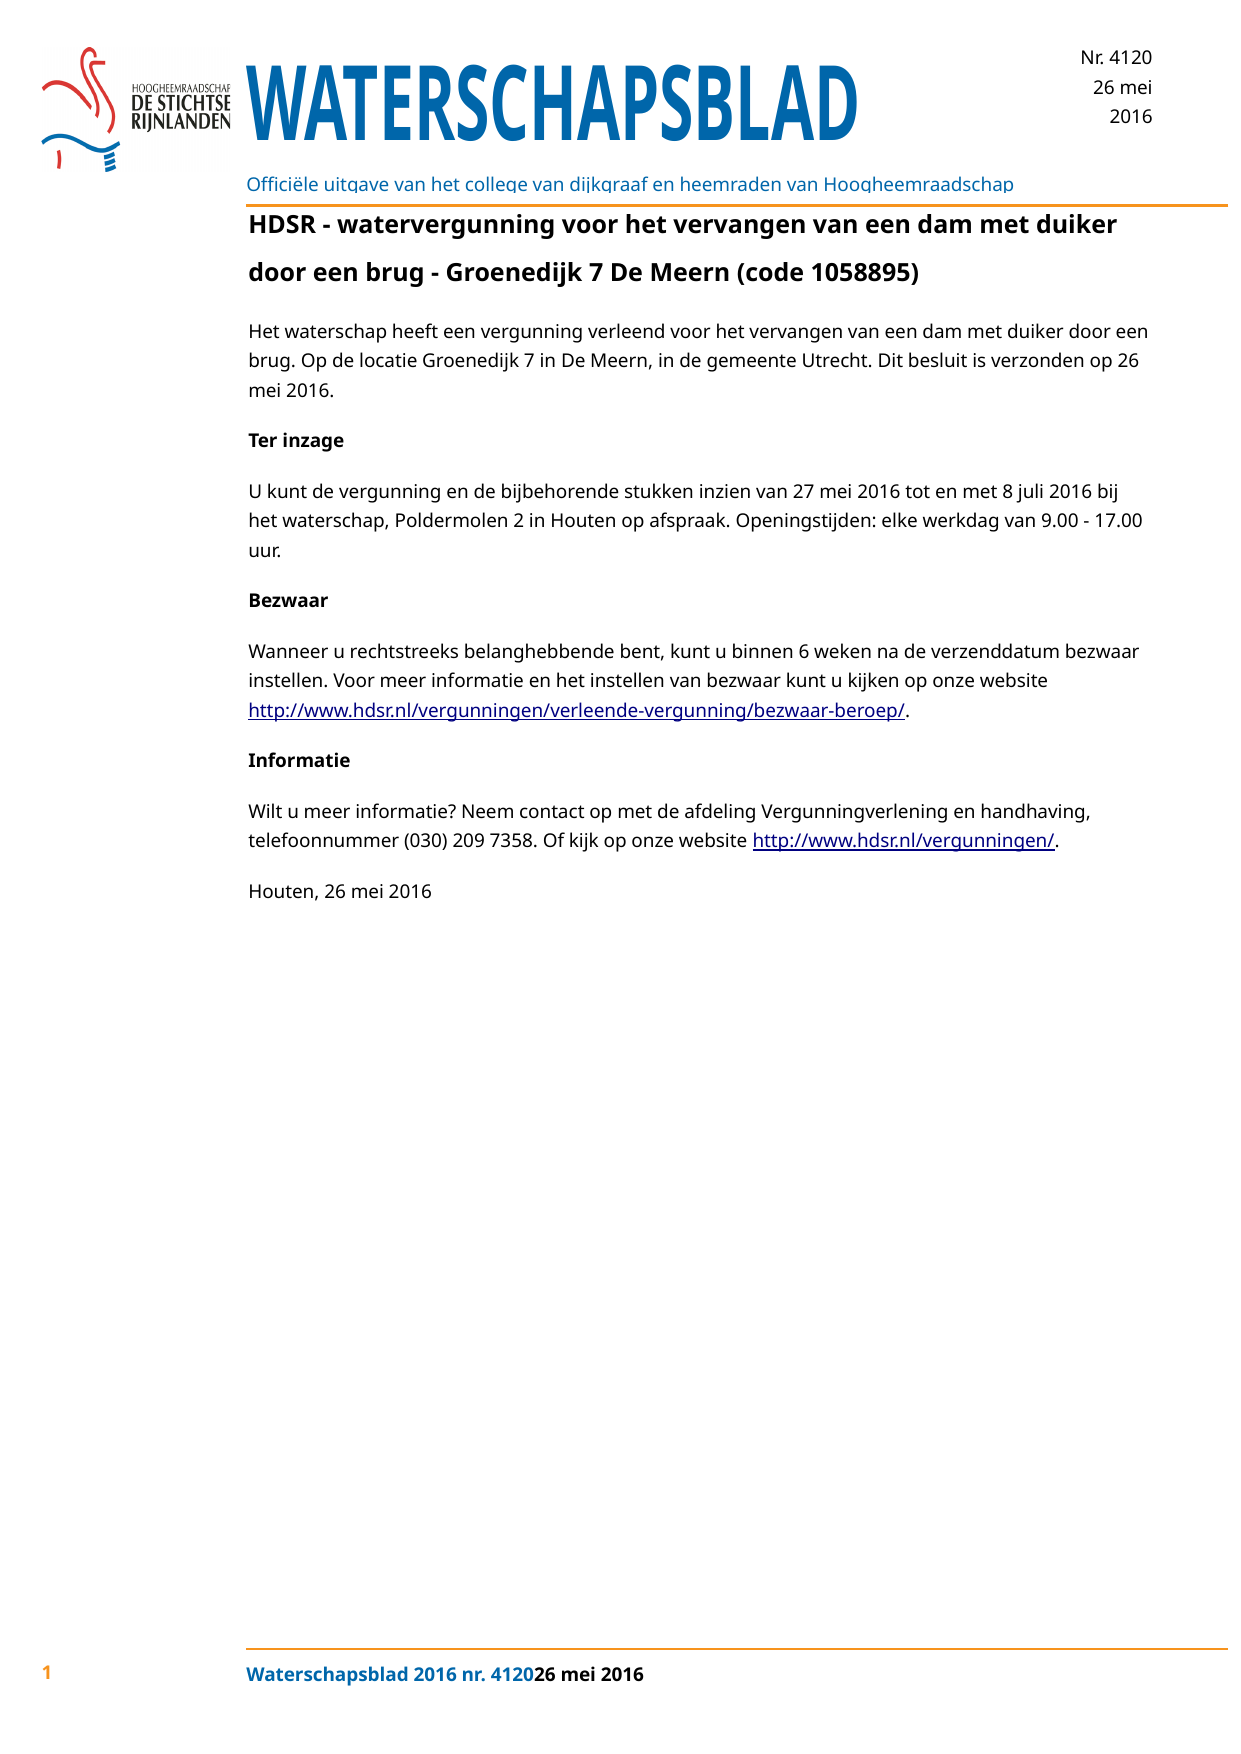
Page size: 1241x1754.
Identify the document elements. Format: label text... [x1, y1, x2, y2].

text U kunt de vergunning en de bijbehorende stukken inzien van 27 mei 2016 tot en met 8 juli 2016 bij het waterschap, Poldermolen 2 in Houten op afspraak. Openingstijden: elke werkdag van 9.00 - 17.00 uur. [248, 478, 1152, 563]
text Wanneer u rechtstreeks belanghebbende bent, kunt u binnen 6 weken na de verzenddatum bezwaar instellen. Voor meer informatie en het instellen van bezwaar kunt u kijken op onze website http://www.hdsr.nl/vergunningen/verleende-vergunning/bezwaar-beroep/. [248, 638, 1152, 723]
picture [41, 47, 231, 172]
text Bezwaar [248, 587, 1152, 613]
text Ter inzage [248, 427, 1152, 453]
text HDSR - watervergunning voor het vervangen van een dam met duiker door een brug - Groenedijk 7 De Meern (code 1058895) [248, 207, 1152, 288]
text Wilt u meer informatie? Neem contact op met de afdeling Vergunningverlening en handhaving, telefoonnummer (030) 209 7358. Of kijk op onze website http://www.hdsr.nl/vergunningen/. [248, 798, 1152, 853]
text Informatie [248, 747, 1152, 773]
text Houten, 26 mei 2016 [248, 878, 1152, 904]
text Het waterschap heeft een vergunning verleend voor het vervangen van een dam met duiker door een brug. Op de locatie Groenedijk 7 in De Meern, in de gemeente Utrecht. Dit besluit is verzonden op 26 mei 2016. [248, 318, 1152, 403]
